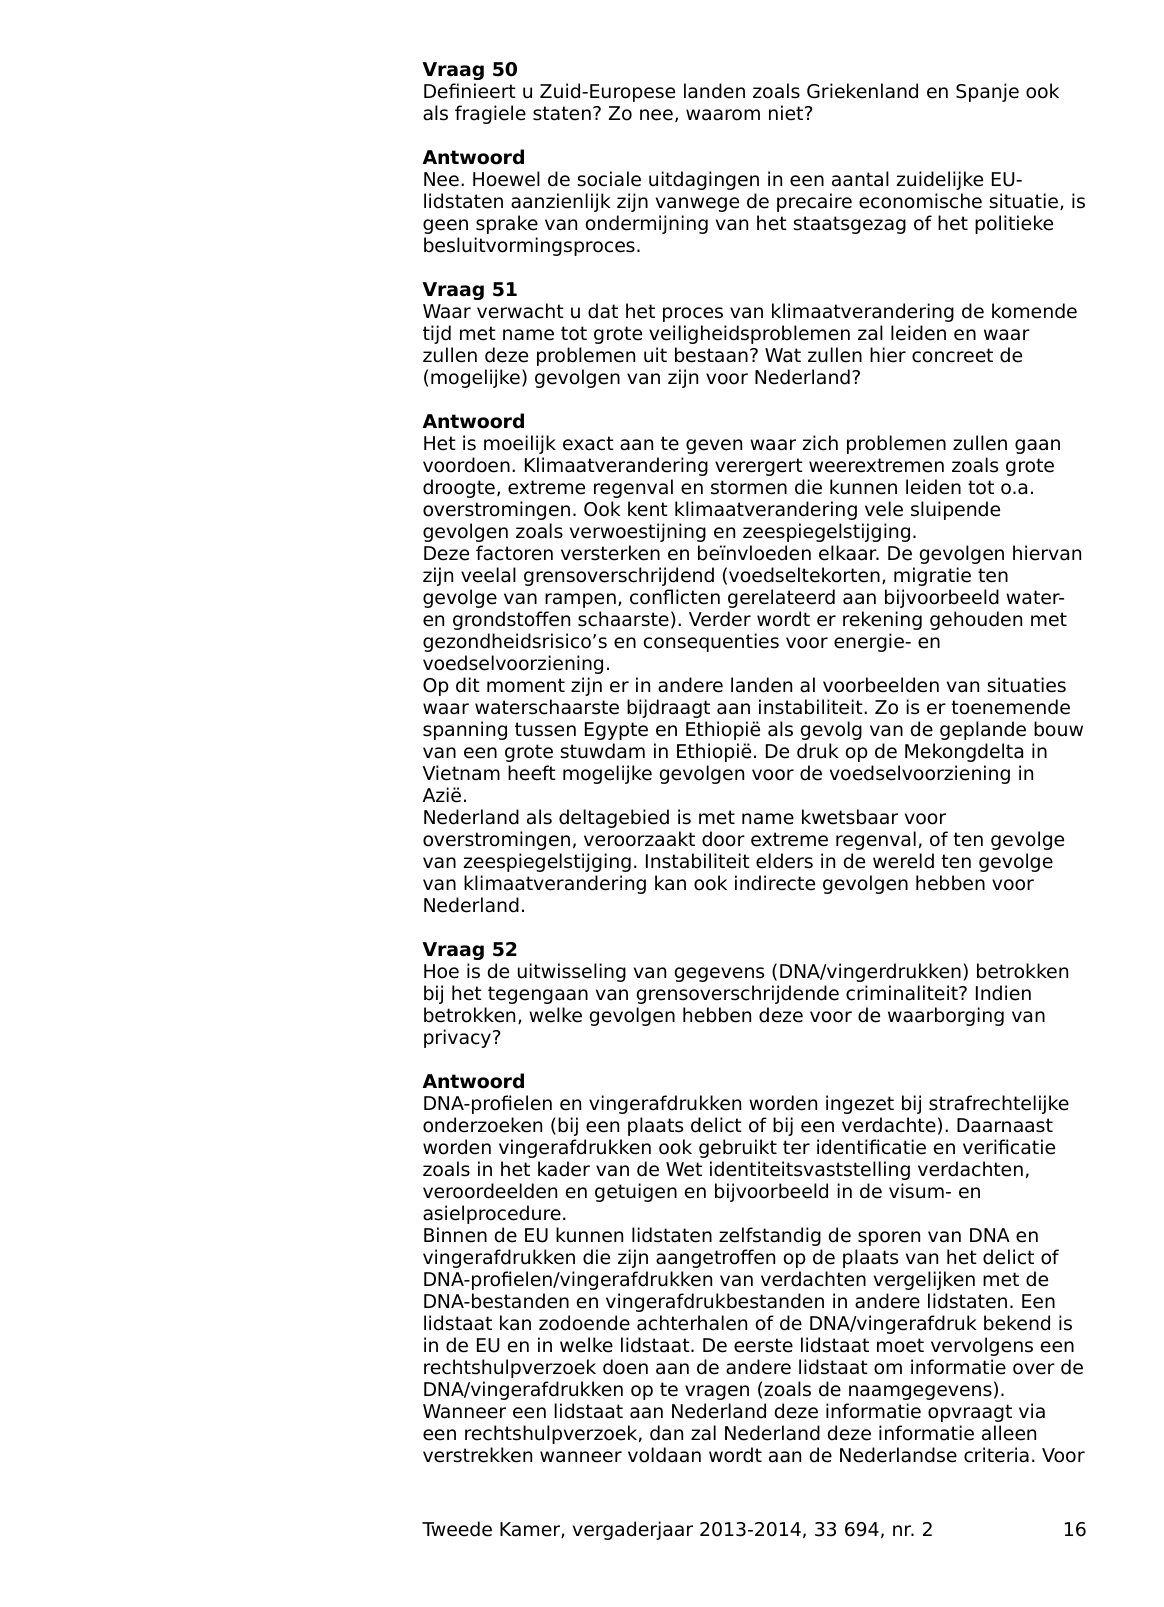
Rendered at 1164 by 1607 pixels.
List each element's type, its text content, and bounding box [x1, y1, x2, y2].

text DNA-profielen en vingerafdrukken worden ingezet bij strafrechtelijke onderzoeken (bij een plaats delict of bij een verdachte). Daarnaast worden vingerafdrukken ook gebruikt ter identificatie en verificatie zoals in het kader van de Wet identiteitsvaststelling verdachten, veroordeelden en getuigen en bijvoorbeeld in de visum- en asielprocedure. [422, 1093, 1087, 1225]
text Nederland als deltagebied is met name kwetsbaar voor overstromingen, veroorzaakt door extreme regenval, of ten gevolge van zeespiegelstijging. Instabiliteit elders in de wereld ten gevolge van klimaatverandering kan ook indirecte gevolgen hebben voor Nederland. [422, 807, 1087, 917]
text Waar verwacht u dat het proces van klimaatverandering de komende tijd met name tot grote veiligheidsproblemen zal leiden en waar zullen deze problemen uit bestaan? Wat zullen hier concreet de (mogelijke) gevolgen van zijn voor Nederland? [422, 301, 1087, 389]
text Hoe is de uitwisseling van gegevens (DNA/vingerdrukken) betrokken bij het tegengaan van grensoverschrijdende criminaliteit? Indien betrokken, welke gevolgen hebben deze voor de waarborging van privacy? [422, 961, 1087, 1049]
text Antwoord [422, 1071, 1087, 1093]
text Nee. Hoewel de sociale uitdagingen in een aantal zuidelijke EU-lidstaten aanzienlijk zijn vanwege de precaire economische situatie, is geen sprake van ondermijning van het staatsgezag of het politieke besluitvormingsproces. [422, 169, 1087, 257]
text Vraag 51 [422, 279, 1087, 301]
text Antwoord [422, 411, 1087, 433]
text Antwoord [422, 147, 1087, 169]
text Deze factoren versterken en beïnvloeden elkaar. De gevolgen hiervan zijn veelal grensoverschrijdend (voedseltekorten, migratie ten gevolge van rampen, conflicten gerelateerd aan bijvoorbeeld water- en grondstoffen schaarste). Verder wordt er rekening gehouden met gezondheidsrisico’s en consequenties voor energie- en voedselvoorziening. [422, 543, 1087, 675]
text Definieert u Zuid-Europese landen zoals Griekenland en Spanje ook als fragiele staten? Zo nee, waarom niet? [422, 81, 1087, 125]
text Het is moeilijk exact aan te geven waar zich problemen zullen gaan voordoen. Klimaatverandering verergert weerextremen zoals grote droogte, extreme regenval en stormen die kunnen leiden tot o.a. overstromingen. Ook kent klimaatverandering vele sluipende gevolgen zoals verwoestijning en zeespiegelstijging. [422, 433, 1087, 543]
text Vraag 50 [422, 59, 1087, 81]
text Vraag 52 [422, 939, 1087, 961]
text Op dit moment zijn er in andere landen al voorbeelden van situaties waar waterschaarste bijdraagt aan instabiliteit. Zo is er toenemende spanning tussen Egypte en Ethiopië als gevolg van de geplande bouw van een grote stuwdam in Ethiopië. De druk op de Mekongdelta in Vietnam heeft mogelijke gevolgen voor de voedselvoorziening in Azië. [422, 675, 1087, 807]
text Binnen de EU kunnen lidstaten zelfstandig de sporen van DNA en vingerafdrukken die zijn aangetroffen op de plaats van het delict of DNA-profielen/vingerafdrukken van verdachten vergelijken met de DNA-bestanden en vingerafdrukbestanden in andere lidstaten. Een lidstaat kan zodoende achterhalen of de DNA/vingerafdruk bekend is in de EU en in welke lidstaat. De eerste lidstaat moet vervolgens een rechtshulpverzoek doen aan de andere lidstaat om informatie over de DNA/vingerafdrukken op te vragen (zoals de naamgegevens). Wanneer een lidstaat aan Nederland deze informatie opvraagt via een rechtshulpverzoek, dan zal Nederland deze informatie alleen verstrekken wanneer voldaan wordt aan de Nederlandse criteria. Voor [422, 1225, 1087, 1467]
